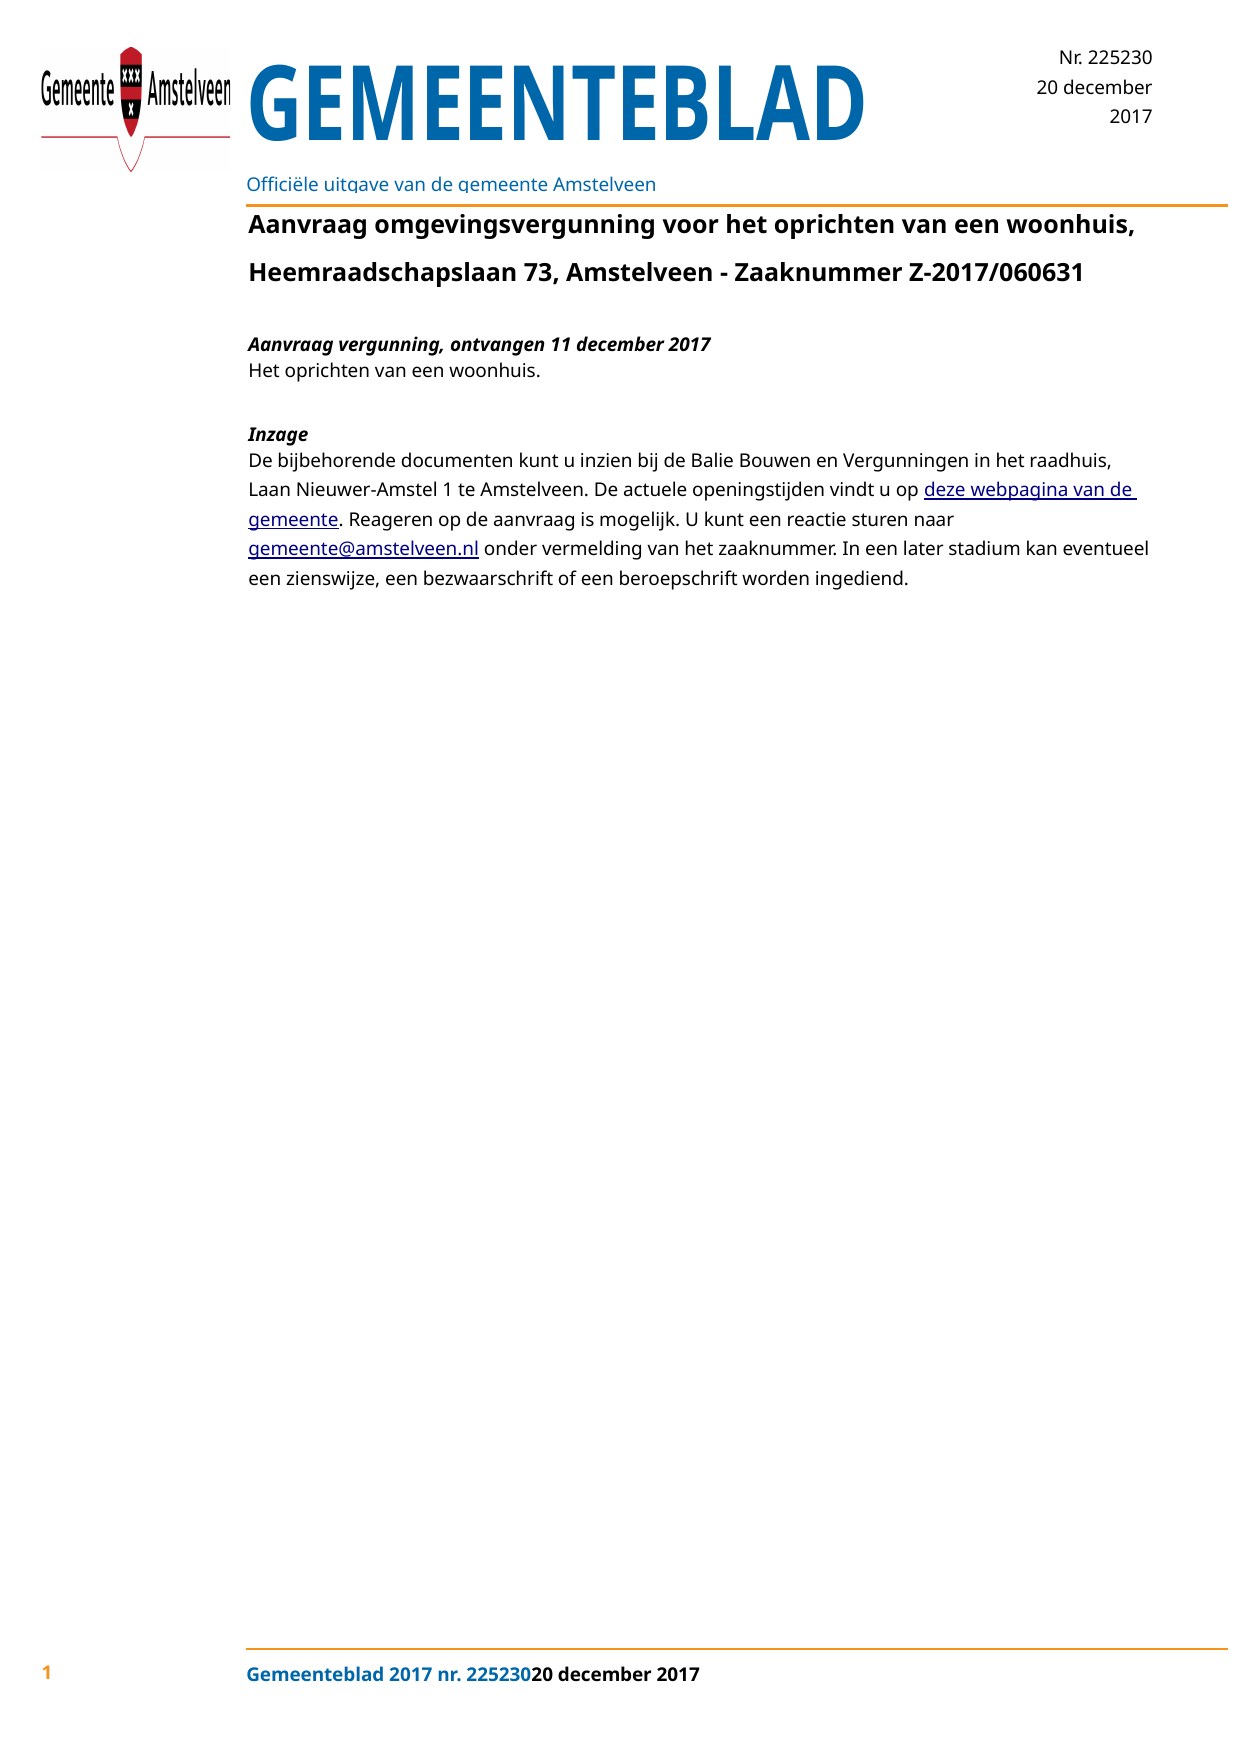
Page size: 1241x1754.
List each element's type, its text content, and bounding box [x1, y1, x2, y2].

picture [41, 47, 231, 172]
text De bijbehorende documenten kunt u inzien bij de Balie Bouwen en Vergunningen in het raadhuis, Laan Nieuwer-Amstel 1 te Amstelveen. De actuele openingstijden vindt u op deze webpagina van de gemeente. Reageren op de aanvraag is mogelijk. U kunt een reactie sturen naar gemeente@amstelveen.nl onder vermelding van het zaaknummer. In een later stadium kan eventueel een zienswijze, een bezwaarschrift of een beroepschrift worden ingediend. [248, 447, 1152, 591]
text Aanvraag omgevingsvergunning voor het oprichten van een woonhuis, Heemraadschapslaan 73, Amstelveen - Zaaknummer Z-2017/060631 [248, 207, 1152, 288]
text Aanvraag vergunning, ontvangen 11 december 2017 [248, 331, 1152, 357]
text Het oprichten van een woonhuis. [248, 357, 1152, 383]
text Inzage [248, 421, 1152, 447]
